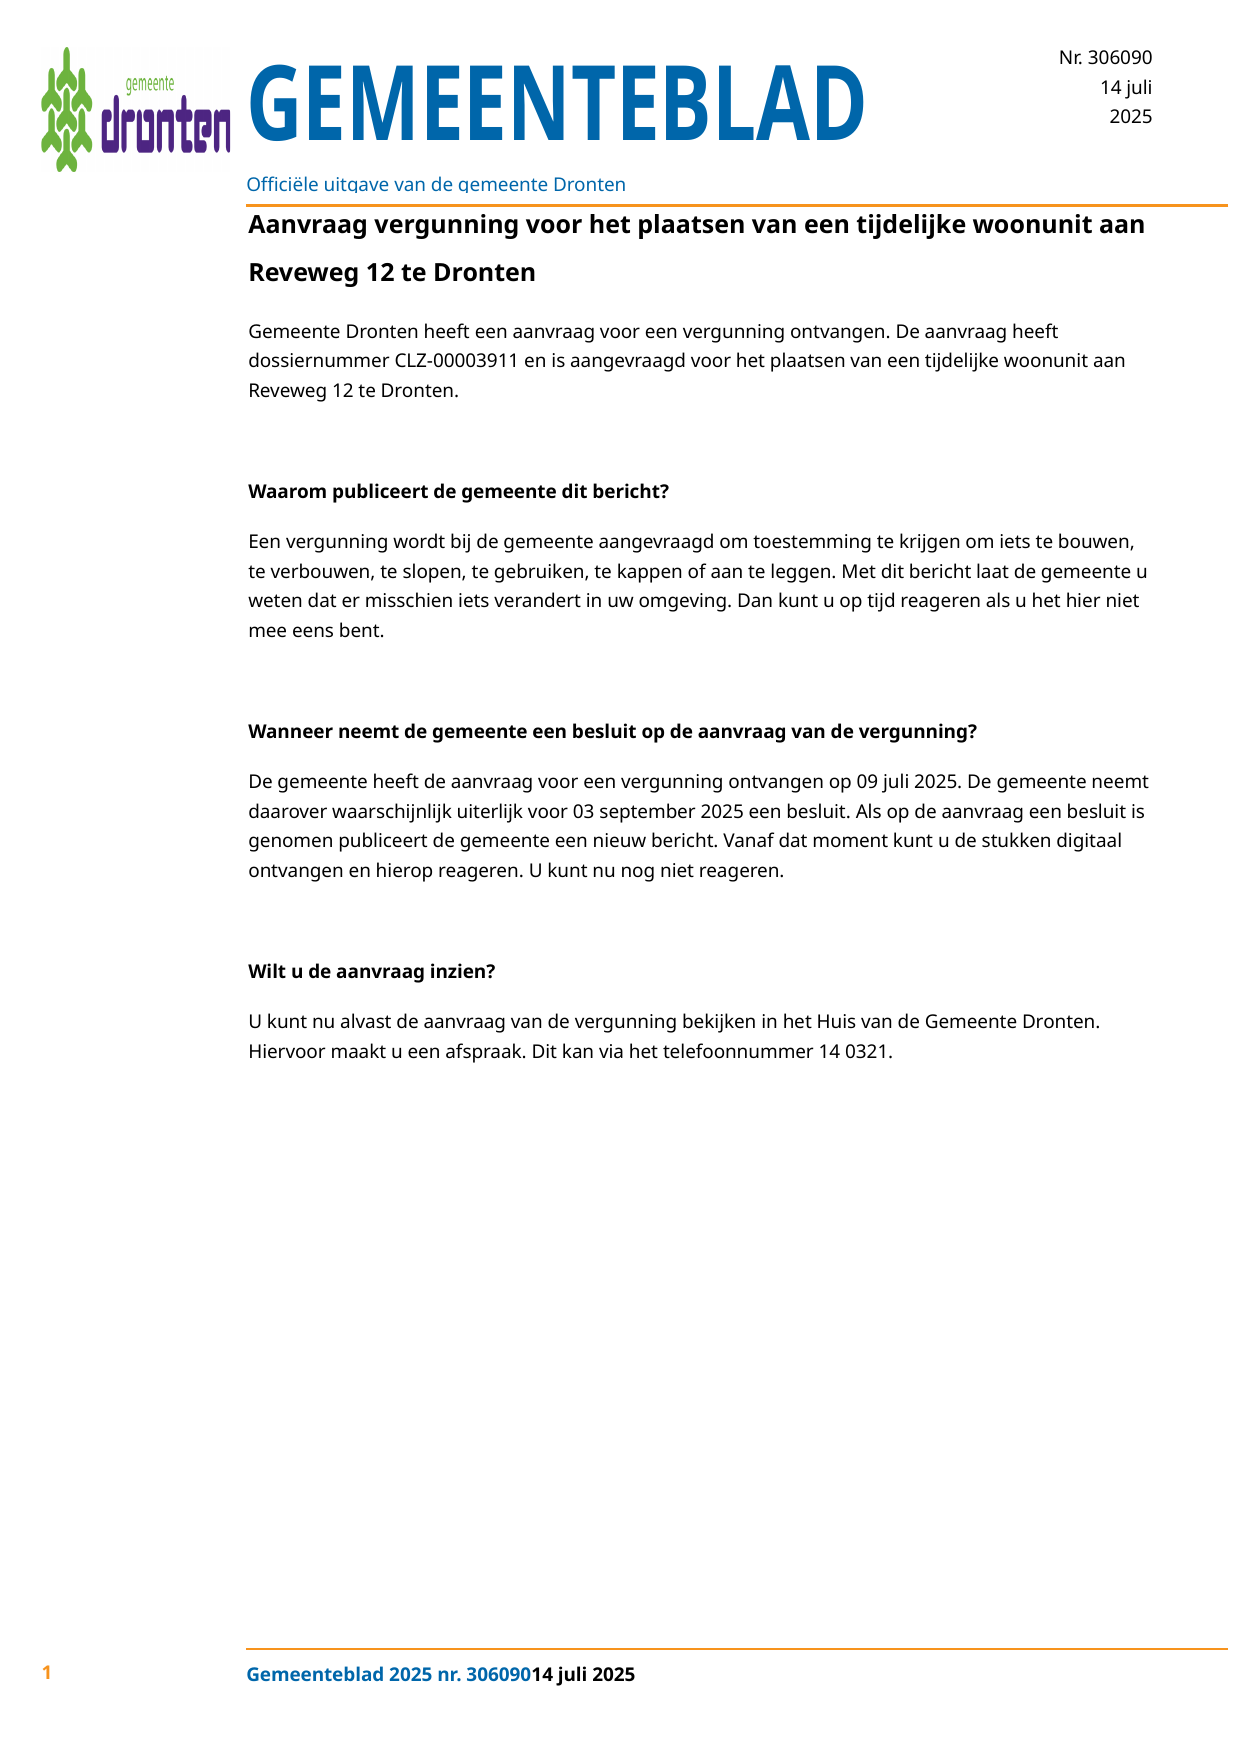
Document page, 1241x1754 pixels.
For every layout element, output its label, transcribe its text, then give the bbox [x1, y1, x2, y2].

text Aanvraag vergunning voor het plaatsen van een tijdelijke woonunit aan Reveweg 12 te Dronten [248, 207, 1152, 288]
text Wilt u de aanvraag inzien? [248, 958, 1152, 984]
text Waarom publiceert de gemeente dit bericht? [248, 478, 1152, 504]
text U kunt nu alvast de aanvraag van de vergunning bekijken in het Huis van de Gemeente Dronten. Hiervoor maakt u een afspraak. Dit kan via het telefoonnummer 14 0321. [248, 1008, 1152, 1064]
picture [41, 47, 231, 172]
text Wanneer neemt de gemeente een besluit op de aanvraag van de vergunning? [248, 718, 1152, 744]
text De gemeente heeft de aanvraag voor een vergunning ontvangen op 09 juli 2025. De gemeente neemt daarover waarschijnlijk uiterlijk voor 03 september 2025 een besluit. Als op de aanvraag een besluit is genomen publiceert de gemeente een nieuw bericht. Vanaf dat moment kunt u de stukken digitaal ontvangen en hierop reageren. U kunt nu nog niet reageren. [248, 768, 1152, 883]
text Een vergunning wordt bij de gemeente aangevraagd om toestemming te krijgen om iets te bouwen, te verbouwen, te slopen, te gebruiken, te kappen of aan te leggen. Met dit bericht laat de gemeente u weten dat er misschien iets verandert in uw omgeving. Dan kunt u op tijd reageren als u het hier niet mee eens bent. [248, 528, 1152, 643]
text Gemeente Dronten heeft een aanvraag voor een vergunning ontvangen. De aanvraag heeft dossiernummer CLZ-00003911 en is aangevraagd voor het plaatsen van een tijdelijke woonunit aan Reveweg 12 te Dronten. [248, 318, 1152, 403]
